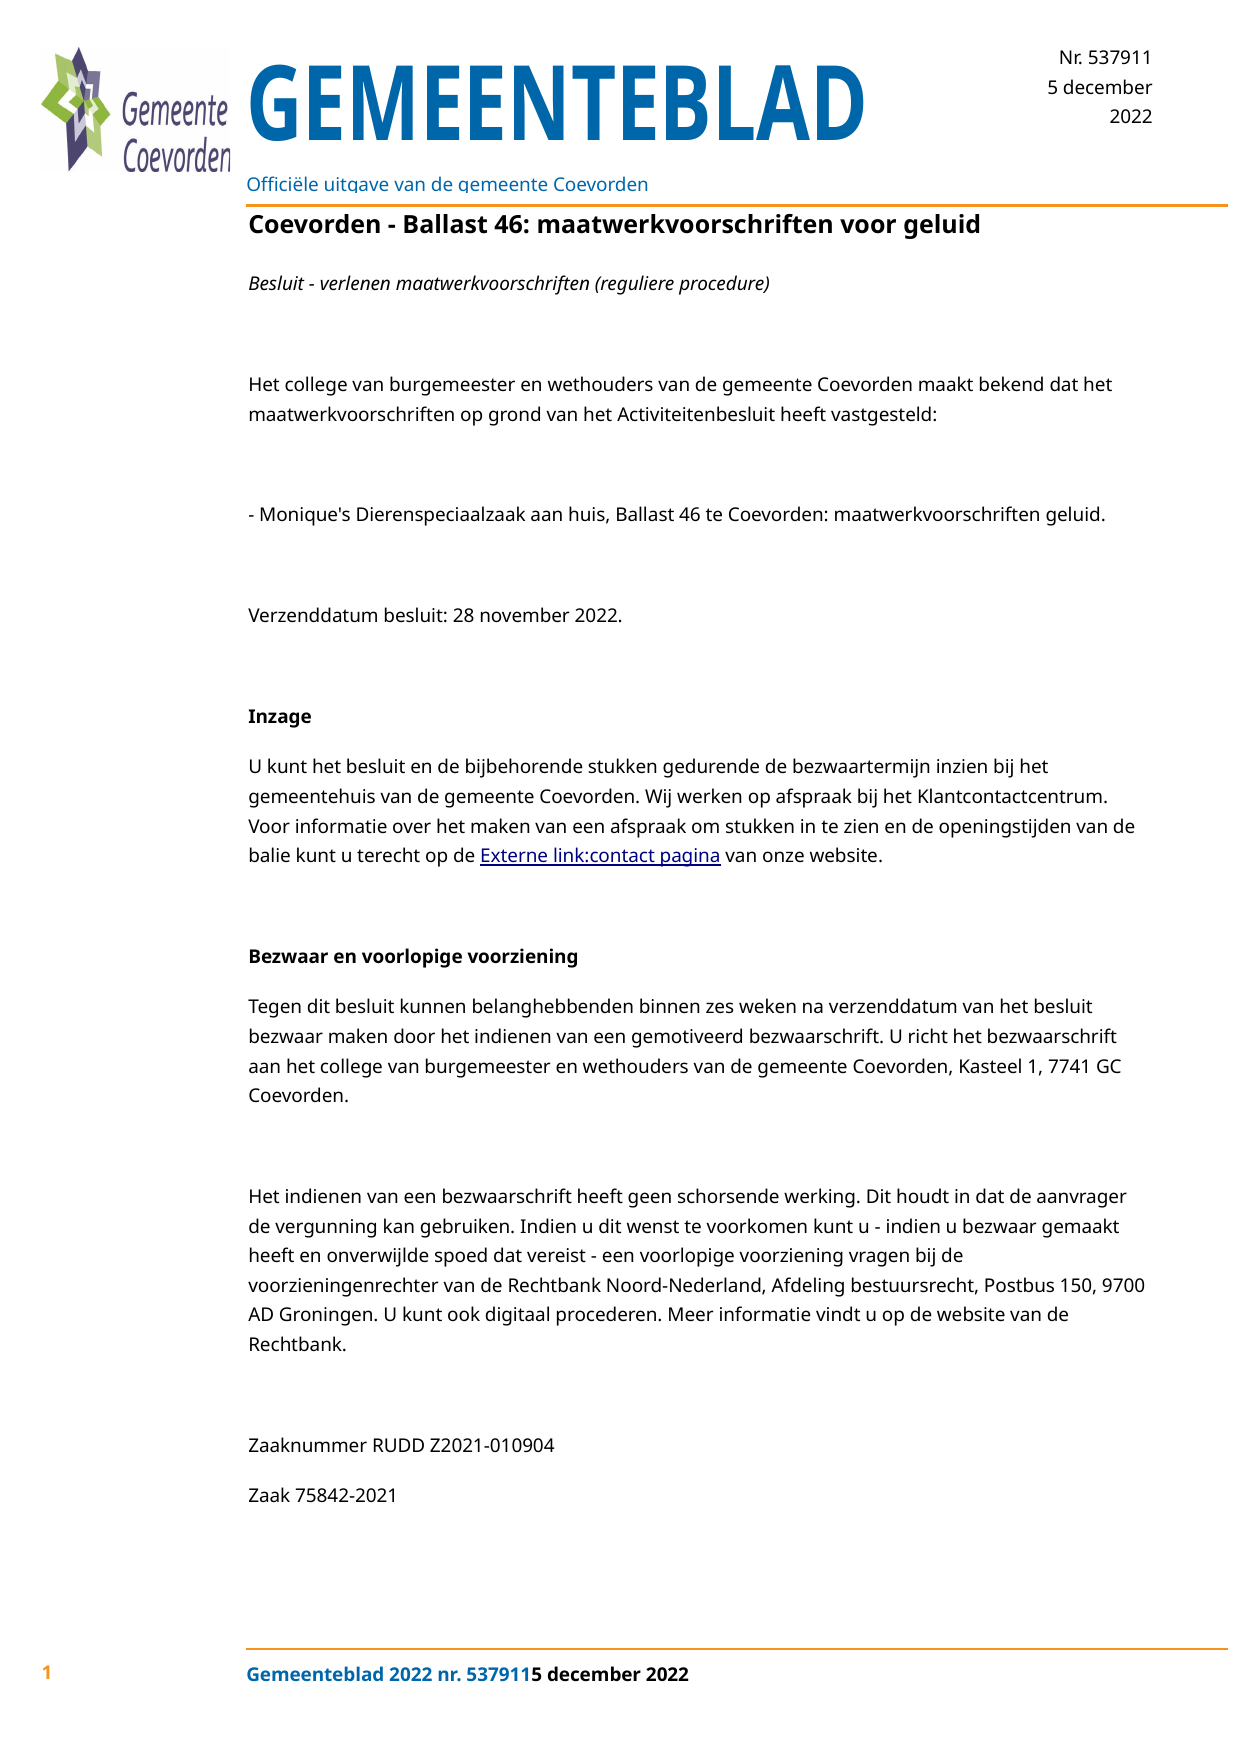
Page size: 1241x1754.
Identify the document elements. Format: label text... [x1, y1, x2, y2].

text U kunt het besluit en de bijbehorende stukken gedurende de bezwaartermijn inzien bij het gemeentehuis van de gemeente Coevorden. Wij werken op afspraak bij het Klantcontactcentrum. Voor informatie over het maken van een afspraak om stukken in te zien en de openingstijden van de balie kunt u terecht op de Externe link:contact pagina van onze website. [248, 754, 1152, 868]
text Inzage [248, 703, 1152, 729]
text Zaaknummer RUDD Z2021-010904 [248, 1432, 1152, 1458]
text Tegen dit besluit kunnen belanghebbenden binnen zes weken na verzenddatum van het besluit bezwaar maken door het indienen van een gemotiveerd bezwaarschrift. U richt het bezwaarschrift aan het college van burgemeester en wethouders van de gemeente Coevorden, Kasteel 1, 7741 GC Coevorden. [248, 994, 1152, 1108]
text Het indienen van een bezwaarschrift heeft geen schorsende werking. Dit houdt in dat de aanvrager de vergunning kan gebruiken. Indien u dit wenst te voorkomen kunt u - indien u bezwaar gemaakt heeft en onverwijlde spoed dat vereist - een voorlopige voorziening vragen bij de voorzieningenrechter van de Rechtbank Noord-Nederland, Afdeling bestuursrecht, Postbus 150, 9700 AD Groningen. U kunt ook digitaal procederen. Meer informatie vindt u op de website van de Rechtbank. [248, 1183, 1152, 1357]
picture [41, 47, 231, 172]
text Zaak 75842-2021 [248, 1482, 1152, 1508]
text Coevorden - Ballast 46: maatwerkvoorschriften voor geluid [248, 207, 1152, 241]
text Besluit - verlenen maatwerkvoorschriften (reguliere procedure) [248, 270, 1152, 296]
text Bezwaar en voorlopige voorziening [248, 943, 1152, 969]
text - Monique's Dierenspeciaalzaak aan huis, Ballast 46 te Coevorden: maatwerkvoorschriften geluid. [248, 502, 1152, 527]
text Het college van burgemeester en wethouders van de gemeente Coevorden maakt bekend dat het maatwerkvoorschriften op grond van het Activiteitenbesluit heeft vastgesteld: [248, 371, 1152, 426]
text Verzenddatum besluit: 28 november 2022. [248, 602, 1152, 628]
